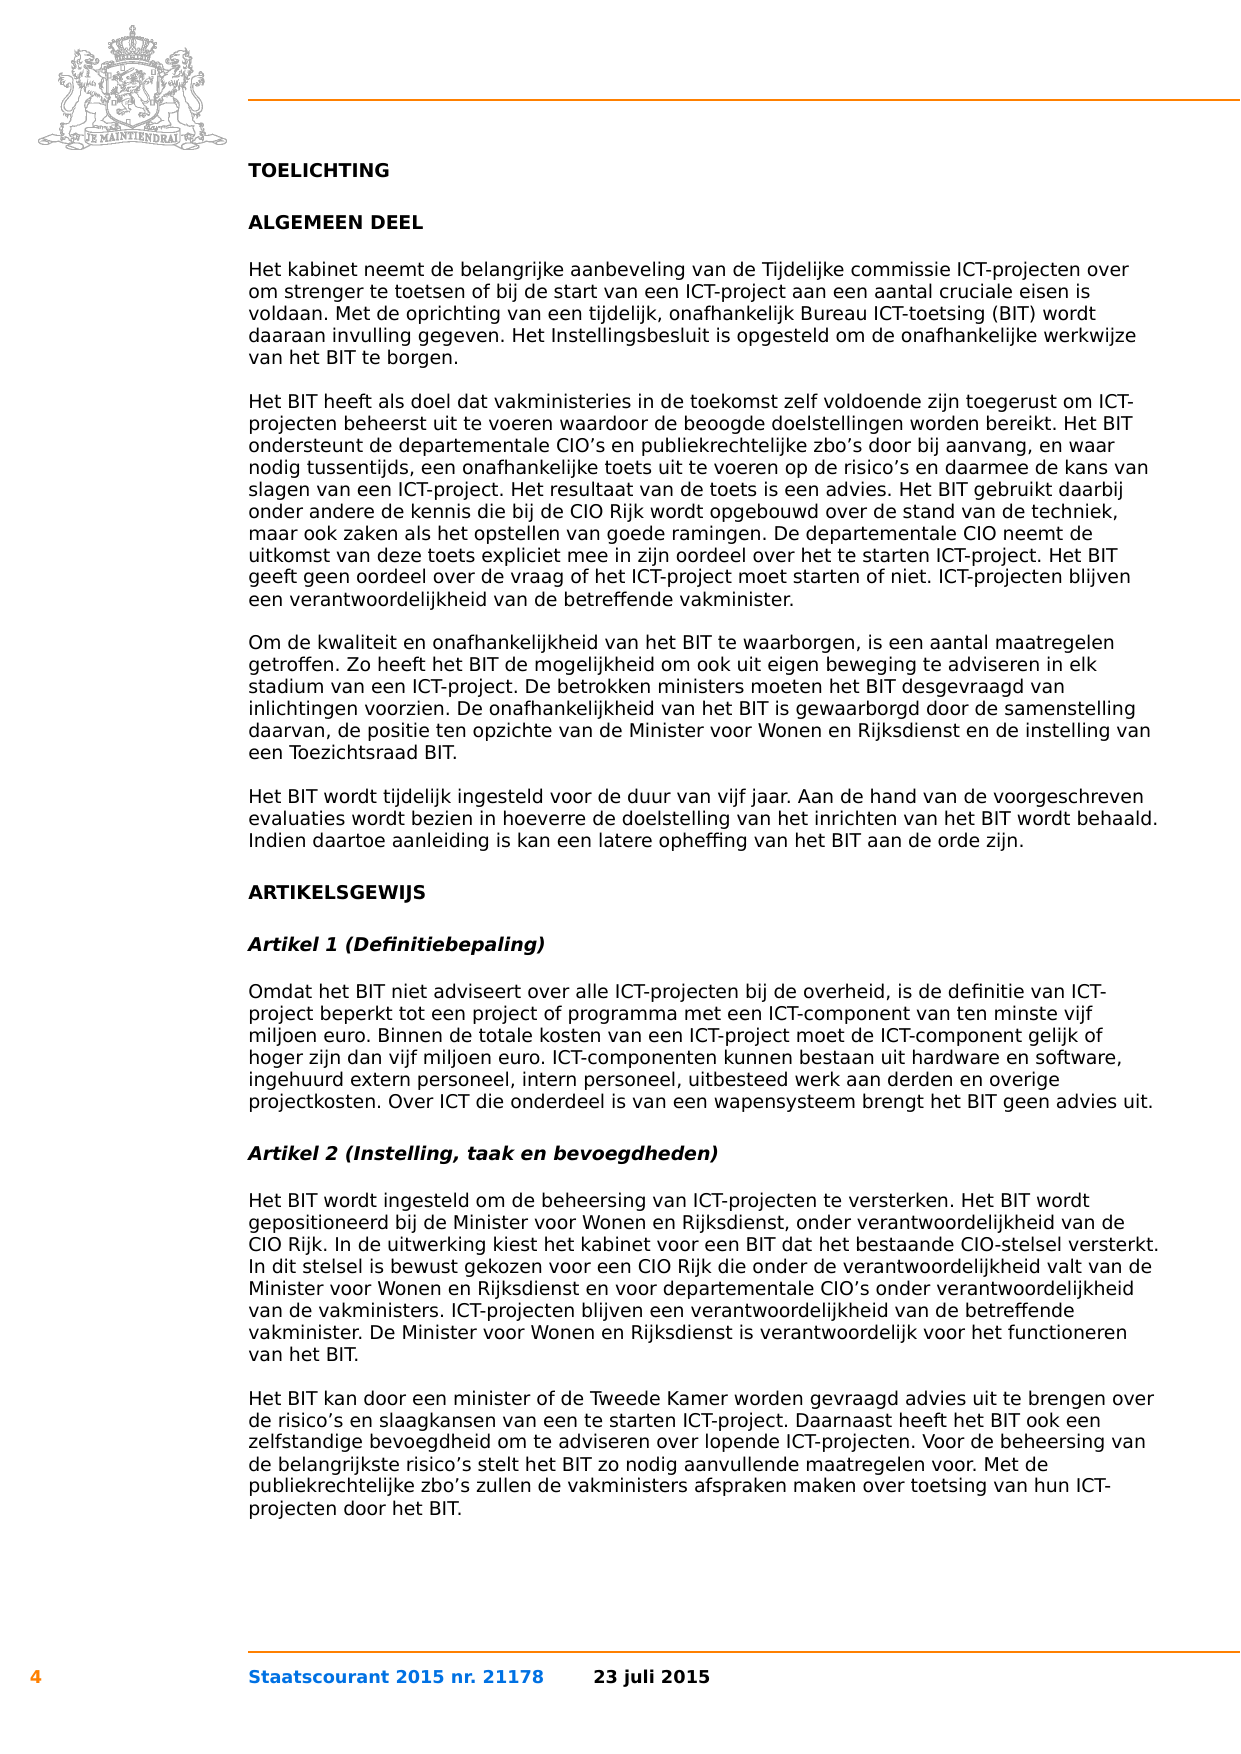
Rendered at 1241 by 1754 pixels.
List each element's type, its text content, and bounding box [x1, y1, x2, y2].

picture [38, 25, 227, 150]
text Om de kwaliteit en onafhankelijkheid van het BIT te waarborgen, is een aantal maatregelen getroffen. Zo heeft het BIT de mogelijkheid om ook uit eigen beweging te adviseren in elk stadium van een ICT-project. De betrokken ministers moeten het BIT desgevraagd van inlichtingen voorzien. De onafhankelijkheid van het BIT is gewaarborgd door de samenstelling daarvan, de positie ten opzichte van de Minister voor Wonen en Rijksdienst en de instelling van een Toezichtsraad BIT. [248, 632, 1163, 764]
text Het BIT heeft als doel dat vakministeries in de toekomst zelf voldoende zijn toegerust om ICT-projecten beheerst uit te voeren waardoor de beoogde doelstellingen worden bereikt. Het BIT ondersteunt de departementale CIO’s en publiekrechtelijke zbo’s door bij aanvang, en waar nodig tussentijds, een onafhankelijke toets uit te voeren op de risico’s en daarmee de kans van slagen van een ICT-project. Het resultaat van de toets is een advies. Het BIT gebruikt daarbij onder andere de kennis die bij de CIO Rijk wordt opgebouwd over de stand van de techniek, maar ook zaken als het opstellen van goede ramingen. De departementale CIO neemt de uitkomst van deze toets expliciet mee in zijn oordeel over het te starten ICT-project. Het BIT geeft geen oordeel over de vraag of het ICT-project moet starten of niet. ICT-projecten blijven een verantwoordelijkheid van de betreffende vakminister. [248, 391, 1163, 610]
subtitle Artikel 1 (Definitiebepaling) [248, 934, 1163, 956]
text Het BIT wordt tijdelijk ingesteld voor de duur van vijf jaar. Aan de hand van de voorgeschreven evaluaties wordt bezien in hoeverre de doelstelling van het inrichten van het BIT wordt behaald. Indien daartoe aanleiding is kan een latere opheffing van het BIT aan de orde zijn. [248, 786, 1163, 852]
text Omdat het BIT niet adviseert over alle ICT-projecten bij de overheid, is de definitie van ICT-project beperkt tot een project of programma met een ICT-component van ten minste vijf miljoen euro. Binnen de totale kosten van een ICT-project moet de ICT-component gelijk of hoger zijn dan vijf miljoen euro. ICT-componenten kunnen bestaan uit hardware en software, ingehuurd extern personeel, intern personeel, uitbesteed werk aan derden en overige projectkosten. Over ICT die onderdeel is van een wapensysteem brengt het BIT geen advies uit. [248, 981, 1163, 1113]
subtitle ALGEMEEN DEEL [248, 212, 1163, 234]
subtitle Artikel 2 (Instelling, taak en bevoegdheden) [248, 1143, 1163, 1165]
text Het BIT wordt ingesteld om de beheersing van ICT-projecten te versterken. Het BIT wordt gepositioneerd bij de Minister voor Wonen en Rijksdienst, onder verantwoordelijkheid van de CIO Rijk. In de uitwerking kiest het kabinet voor een BIT dat het bestaande CIO-stelsel versterkt. In dit stelsel is bewust gekozen voor een CIO Rijk die onder de verantwoordelijkheid valt van de Minister voor Wonen en Rijksdienst en voor departementale CIO’s onder verantwoordelijkheid van de vakministers. ICT-projecten blijven een verantwoordelijkheid van de betreffende vakminister. De Minister voor Wonen en Rijksdienst is verantwoordelijk voor het functioneren van het BIT. [248, 1190, 1163, 1366]
text Het kabinet neemt de belangrijke aanbeveling van de Tijdelijke commissie ICT-projecten over om strenger te toetsen of bij de start van een ICT-project aan een aantal cruciale eisen is voldaan. Met de oprichting van een tijdelijk, onafhankelijk Bureau ICT-toetsing (BIT) wordt daaraan invulling gegeven. Het Instellingsbesluit is opgesteld om de onafhankelijke werkwijze van het BIT te borgen. [248, 259, 1163, 369]
text Het BIT kan door een minister of de Tweede Kamer worden gevraagd advies uit te brengen over de risico’s en slaagkansen van een te starten ICT-project. Daarnaast heeft het BIT ook een zelfstandige bevoegdheid om te adviseren over lopende ICT-projecten. Voor de beheersing van de belangrijkste risico’s stelt het BIT zo nodig aanvullende maatregelen voor. Met de publiekrechtelijke zbo’s zullen de vakministers afspraken maken over toetsing van hun ICT-projecten door het BIT. [248, 1387, 1163, 1519]
subtitle TOELICHTING [248, 160, 1163, 182]
subtitle ARTIKELSGEWIJS [248, 882, 1163, 904]
